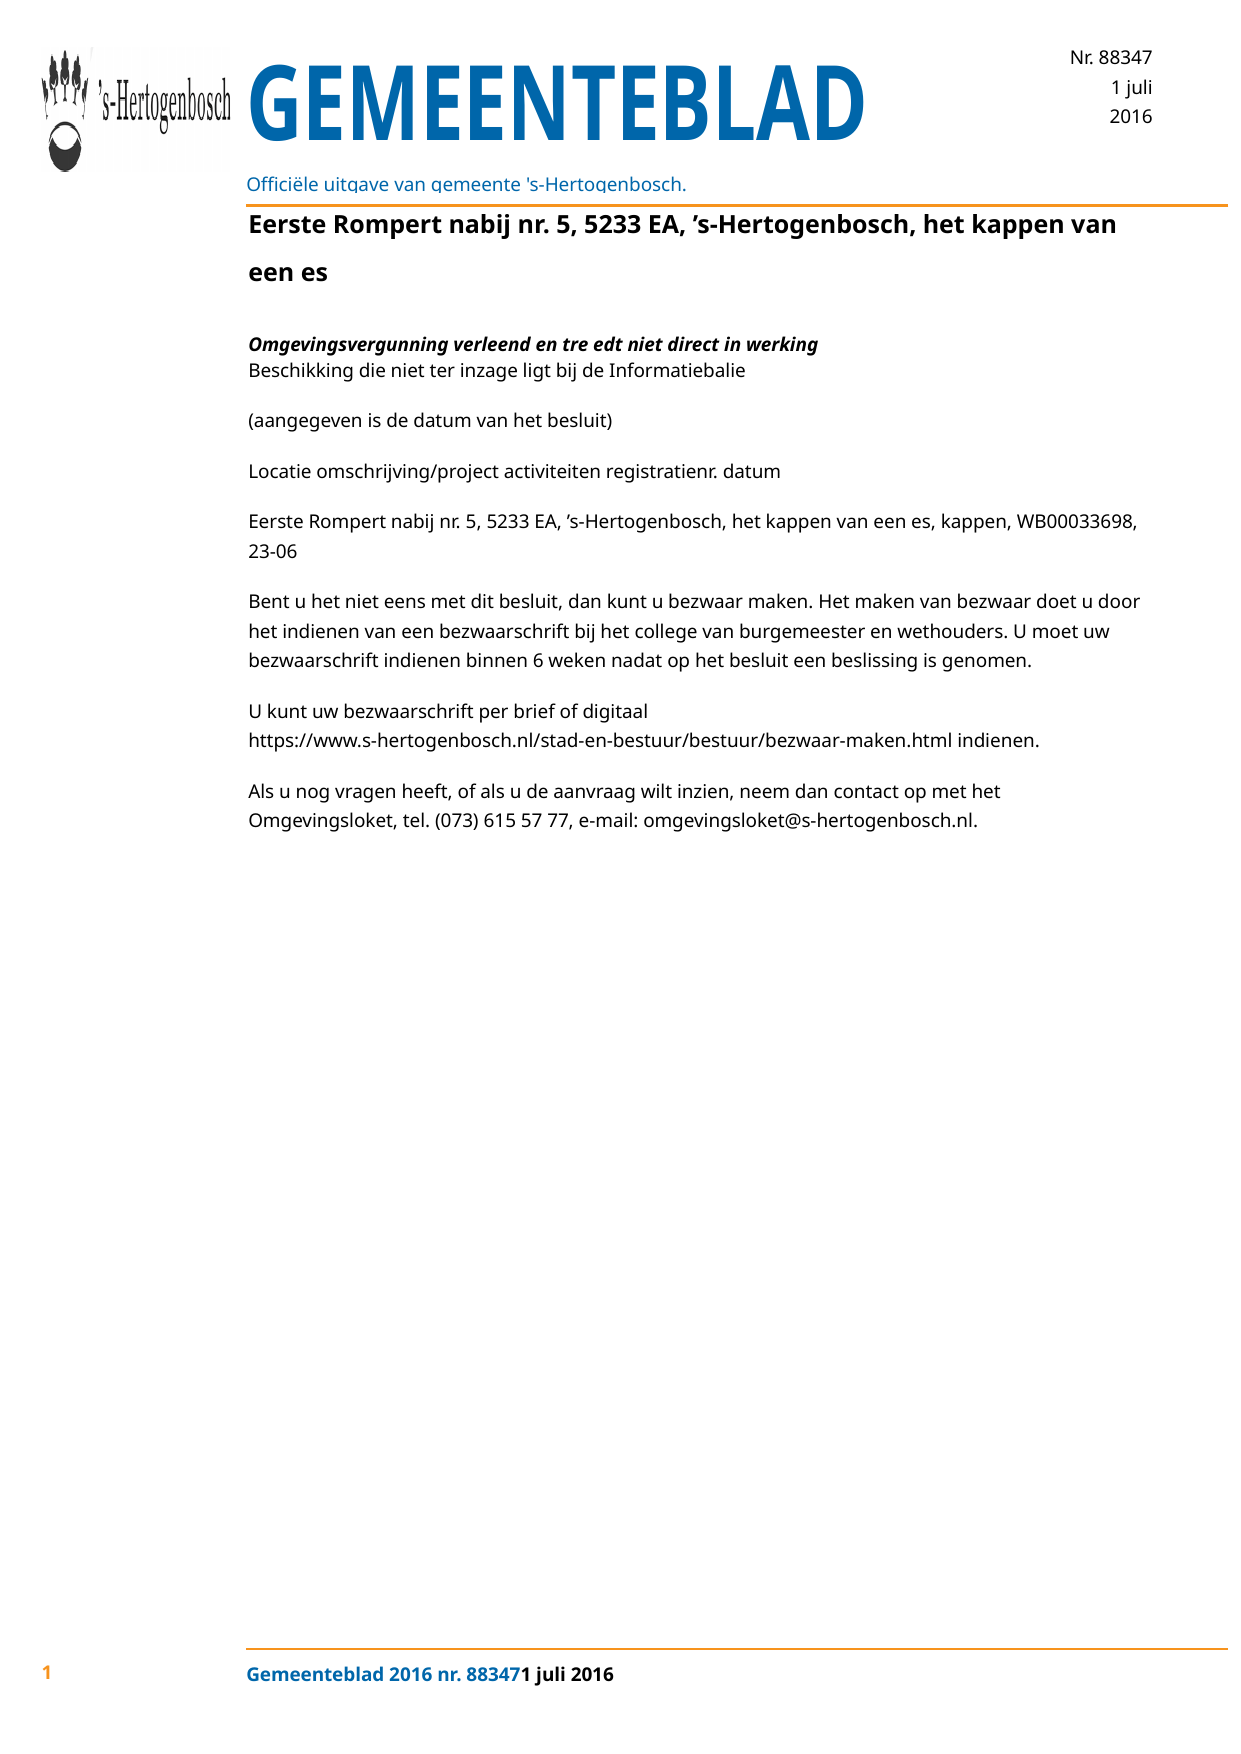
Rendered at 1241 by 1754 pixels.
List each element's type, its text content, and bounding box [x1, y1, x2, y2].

text Omgevingsvergunning verleend en tre edt niet direct in werking [248, 331, 1152, 357]
text Eerste Rompert nabij nr. 5, 5233 EA, ’s-Hertogenbosch, het kappen van een es, kappen, WB00033698, 23-06 [248, 508, 1152, 564]
text (aangegeven is de datum van het besluit) [248, 408, 1152, 433]
text Bent u het niet eens met dit besluit, dan kunt u bezwaar maken. Het maken van bezwaar doet u door het indienen van een bezwaarschrift bij het college van burgemeester en wethouders. U moet uw bezwaarschrift indienen binnen 6 weken nadat op het besluit een beslissing is genomen. [248, 588, 1152, 673]
text U kunt uw bezwaarschrift per brief of digitaal https://www.s-hertogenbosch.nl/stad-en-bestuur/bestuur/bezwaar-maken.html indienen. [248, 698, 1152, 753]
text Beschikking die niet ter inzage ligt bij de Informatiebalie [248, 357, 1152, 383]
text Locatie omschrijving/project activiteiten registratienr. datum [248, 458, 1152, 484]
text Eerste Rompert nabij nr. 5, 5233 EA, ’s-Hertogenbosch, het kappen van een es [248, 207, 1152, 288]
picture [41, 47, 231, 172]
text Als u nog vragen heeft, of als u de aanvraag wilt inzien, neem dan contact op met het Omgevingsloket, tel. (073) 615 57 77, e-mail: omgevingsloket@s-hertogenbosch.nl. [248, 778, 1152, 833]
